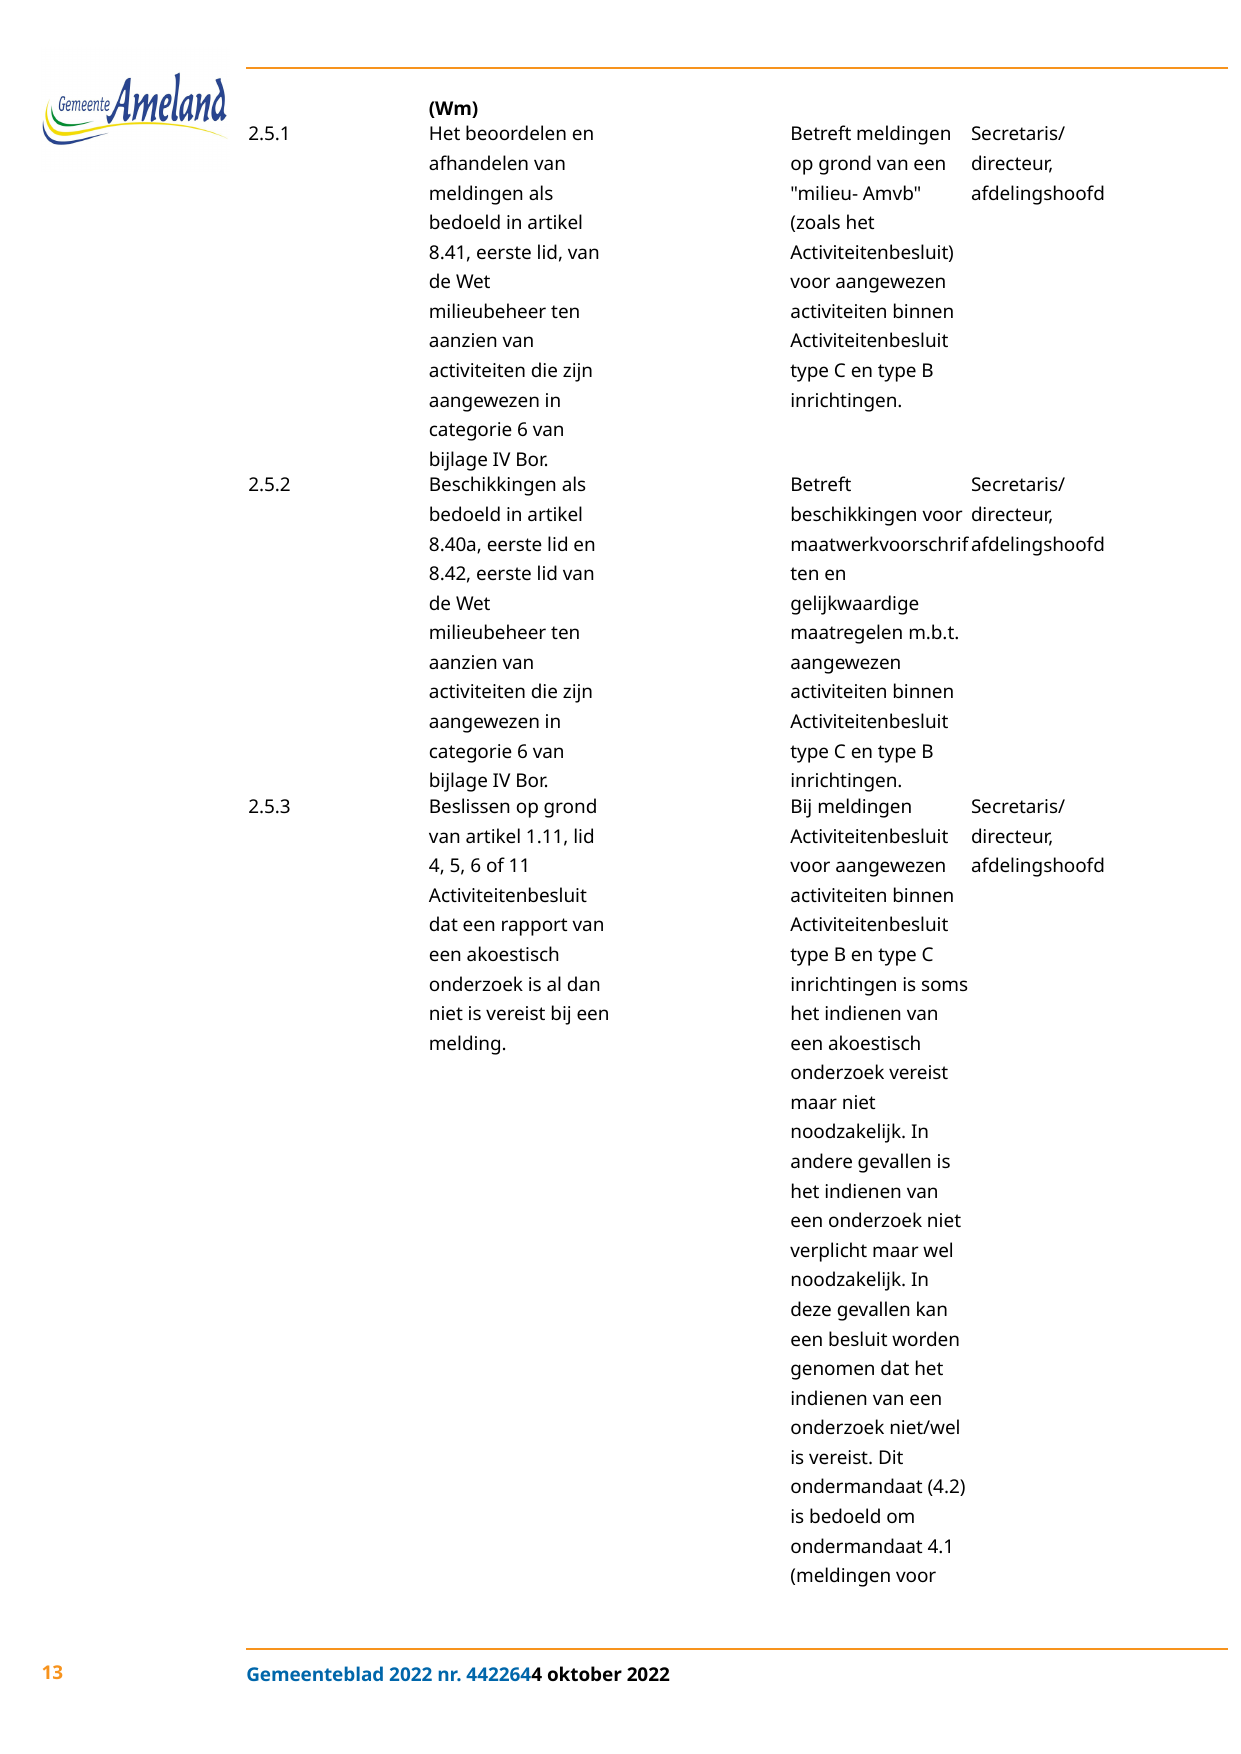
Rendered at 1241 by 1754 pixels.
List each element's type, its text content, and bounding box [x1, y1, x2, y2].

table_cell [248, 95, 429, 121]
table_cell 2.5.1 [248, 121, 429, 472]
table_cell 2.5.3 [248, 793, 429, 1588]
table_cell [609, 121, 790, 472]
table_cell Het beoordelen en afhandelen van meldingen als bedoeld in artikel 8.41, eerste lid, van de Wet milieubeheer ten aanzien van activiteiten die zijn aangewezen in categorie 6 van bijlage IV Bor. [429, 121, 609, 472]
picture [41, 47, 231, 172]
table_cell [609, 793, 790, 1588]
table_cell Beslissen op grond van artikel 1.11, lid 4, 5, 6 of 11 Activiteitenbesluit dat een rapport van een akoestisch onderzoek is al dan niet is vereist bij een melding. [429, 793, 609, 1588]
table_cell [609, 472, 790, 793]
table_cell [790, 95, 971, 121]
table_cell 2.5.2 [248, 472, 429, 793]
table_cell (Wm) [429, 95, 609, 121]
table_cell Bij meldingen Activiteitenbesluit voor aangewezen activiteiten binnen Activiteitenbesluit type B en type C inrichtingen is soms het indienen van een akoestisch onderzoek vereist maar niet noodzakelijk. In andere gevallen is het indienen van een onderzoek niet verplicht maar wel noodzakelijk. In deze gevallen kan een besluit worden genomen dat het indienen van een onderzoek niet/wel is vereist. Dit ondermandaat (4.2) is bedoeld om ondermandaat 4.1 (meldingen voor [790, 793, 971, 1588]
table_cell Betreft meldingen op grond van een "milieu- Amvb" (zoals het Activiteitenbesluit) voor aangewezen activiteiten binnen Activiteitenbesluit type C en type B inrichtingen. [790, 121, 971, 472]
table_cell [971, 95, 1152, 121]
table_cell Beschikkingen als bedoeld in artikel 8.40a, eerste lid en 8.42, eerste lid van de Wet milieubeheer ten aanzien van activiteiten die zijn aangewezen in categorie 6 van bijlage IV Bor. [429, 472, 609, 793]
table_cell Secretaris/ directeur, afdelingshoofd [971, 472, 1152, 793]
table_cell [609, 95, 790, 121]
table_cell Betreft beschikkingen voor maatwerkvoorschriften en gelijkwaardige maatregelen m.b.t. aangewezen activiteiten binnen Activiteitenbesluit type C en type B inrichtingen. [790, 472, 971, 793]
table_cell Secretaris/ directeur, afdelingshoofd [971, 793, 1152, 1588]
table_cell Secretaris/ directeur, afdelingshoofd [971, 121, 1152, 472]
